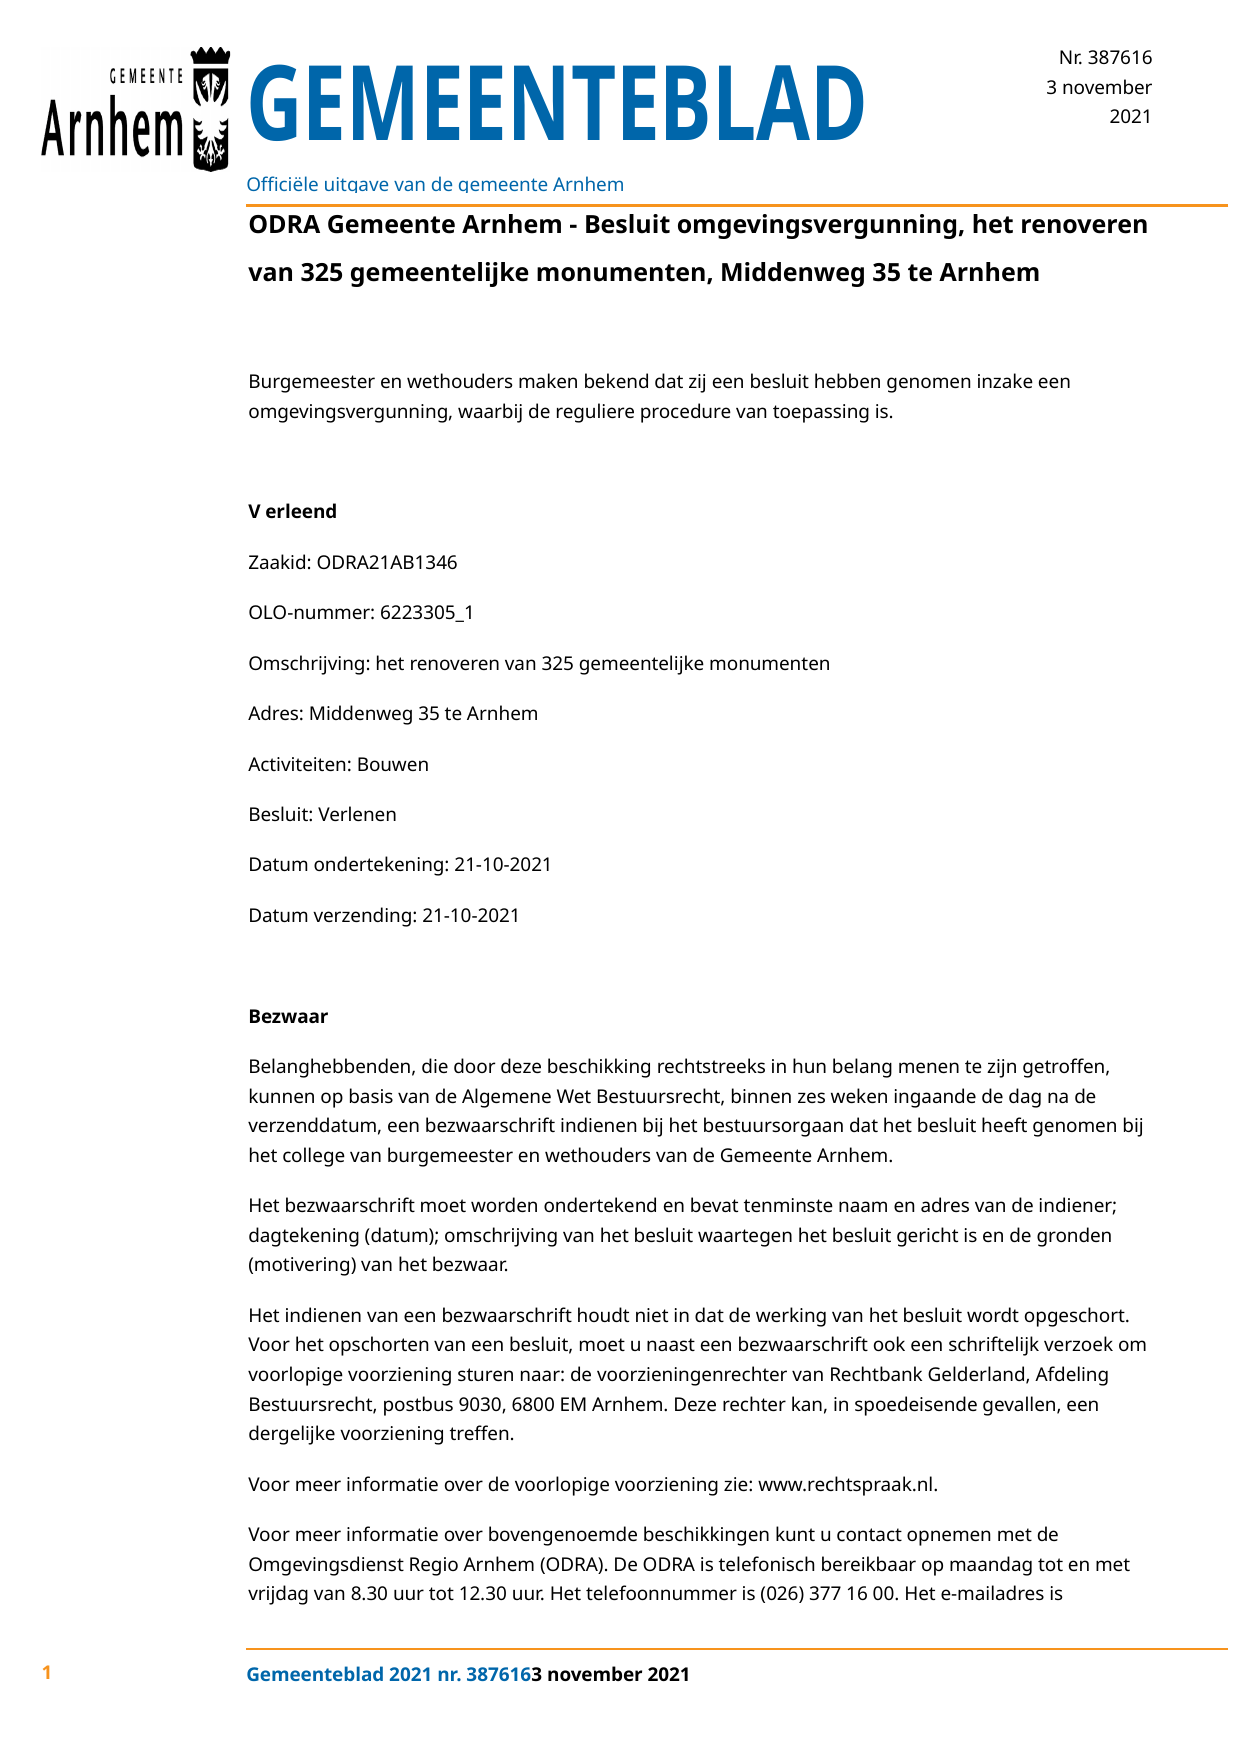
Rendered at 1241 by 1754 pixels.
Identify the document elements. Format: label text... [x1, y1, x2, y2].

text Besluit: Verlenen [248, 801, 1152, 827]
text Het bezwaarschrift moet worden ondertekend en bevat tenminste naam en adres van de indiener; dagtekening (datum); omschrijving van het besluit waartegen het besluit gericht is en de gronden (motivering) van het bezwaar. [248, 1192, 1152, 1277]
text OLO-nummer: 6223305_1 [248, 599, 1152, 625]
text Burgemeester en wethouders maken bekend dat zij een besluit hebben genomen inzake een omgevingsvergunning, waarbij de reguliere procedure van toepassing is. [248, 368, 1152, 424]
text Voor meer informatie over de voorlopige voorziening zie: www.rechtspraak.nl. [248, 1471, 1152, 1497]
text Voor meer informatie over bovengenoemde beschikkingen kunt u contact opnemen met de Omgevingsdienst Regio Arnhem (ODRA). De ODRA is telefonisch bereikbaar op maandag tot en met vrijdag van 8.30 uur tot 12.30 uur. Het telefoonnummer is (026) 377 16 00. Het e-mailadres is [248, 1521, 1152, 1606]
text ODRA Gemeente Arnhem - Besluit omgevingsvergunning, het renoveren van 325 gemeentelijke monumenten, Middenweg 35 te Arnhem [248, 207, 1152, 288]
text Belanghebbenden, die door deze beschikking rechtstreeks in hun belang menen te zijn getroffen, kunnen op basis van de Algemene Wet Bestuursrecht, binnen zes weken ingaande de dag na de verzenddatum, een bezwaarschrift indienen bij het bestuursorgaan dat het besluit heeft genomen bij het college van burgemeester en wethouders van de Gemeente Arnhem. [248, 1053, 1152, 1168]
text Adres: Middenweg 35 te Arnhem [248, 700, 1152, 726]
text Omschrijving: het renoveren van 325 gemeentelijke monumenten [248, 650, 1152, 676]
text Datum verzending: 21-10-2021 [248, 902, 1152, 928]
picture [41, 47, 231, 172]
text Bezwaar [248, 1003, 1152, 1029]
text Het indienen van een bezwaarschrift houdt niet in dat de werking van het besluit wordt opgeschort. Voor het opschorten van een besluit, moet u naast een bezwaarschrift ook een schriftelijk verzoek om voorlopige voorziening sturen naar: de voorzieningenrechter van Rechtbank Gelderland, Afdeling Bestuursrecht, postbus 9030, 6800 EM Arnhem. Deze rechter kan, in spoedeisende gevallen, een dergelijke voorziening treffen. [248, 1302, 1152, 1446]
text Datum ondertekening: 21-10-2021 [248, 852, 1152, 877]
text Zaakid: ODRA21AB1346 [248, 549, 1152, 575]
text V erleend [248, 499, 1152, 524]
text Activiteiten: Bouwen [248, 751, 1152, 777]
